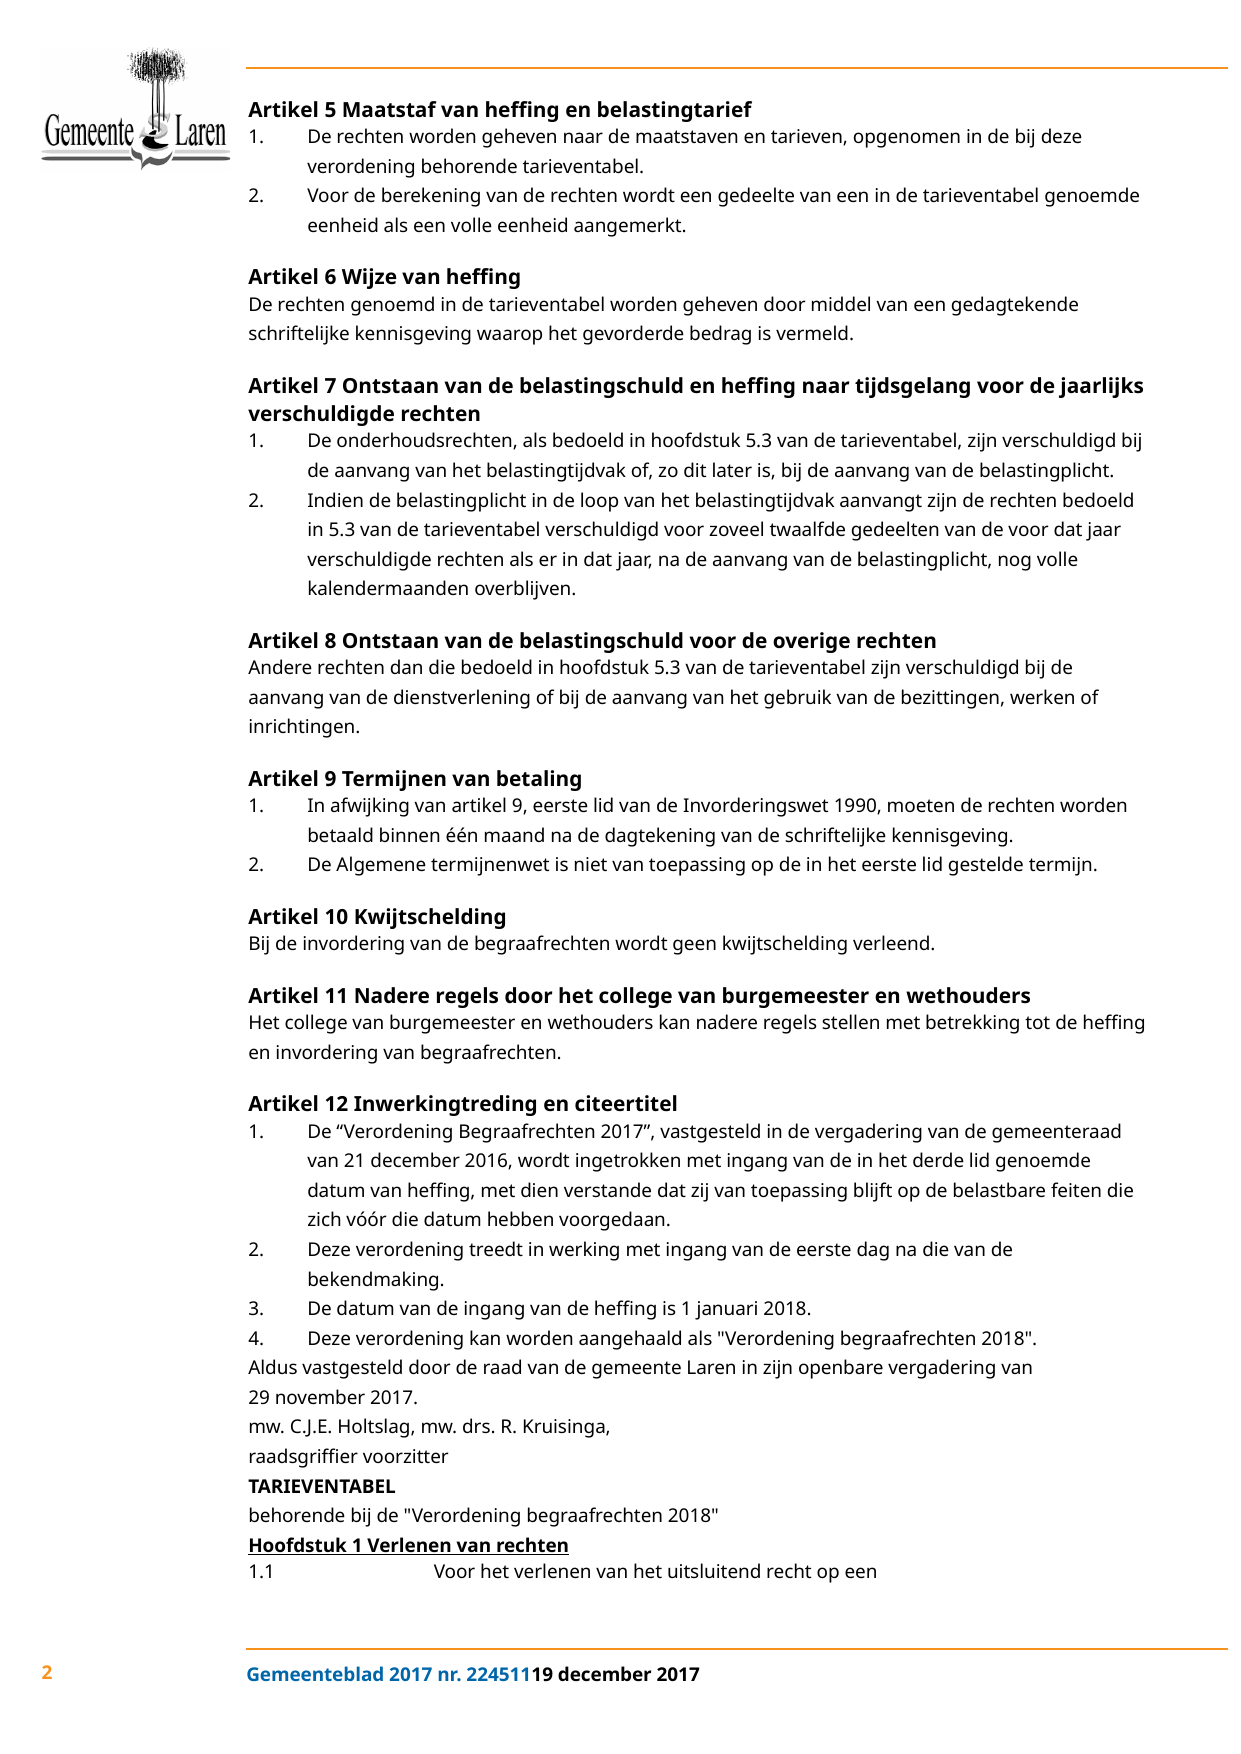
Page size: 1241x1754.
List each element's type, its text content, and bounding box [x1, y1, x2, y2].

text Bij de invordering van de begraafrechten wordt geen kwijtschelding verleend. [248, 931, 1152, 956]
list De “Verordening Begraafrechten 2017”, vastgesteld in de vergadering van de gemeenteraad van 21 december 2016, wordt ingetrokken met ingang van de in het derde lid genoemde datum van heffing, met dien verstande dat zij van toepassing blijft op de belastbare feiten die zich vóór die datum hebben voorgedaan. [248, 1118, 1152, 1232]
text Artikel 10 Kwijtschelding [248, 902, 1152, 931]
list De datum van de ingang van de heffing is 1 januari 2018. [248, 1295, 1152, 1321]
text TARIEVENTABEL [248, 1473, 1152, 1498]
list Deze verordening treedt in werking met ingang van de eerste dag na die van de bekendmaking. [248, 1236, 1152, 1291]
text mw. C.J.E. Holtslag, mw. drs. R. Kruisinga, [248, 1414, 1152, 1439]
text Artikel 12 Inwerkingtreding en citeertitel [248, 1089, 1152, 1118]
text Het college van burgemeester en wethouders kan nadere regels stellen met betrekking tot de heffing en invordering van begraafrechten. [248, 1009, 1152, 1065]
list De rechten worden geheven naar de maatstaven en tarieven, opgenomen in de bij deze verordening behorende tarieventabel. [248, 123, 1152, 178]
list Indien de belastingplicht in de loop van het belastingtijdvak aanvangt zijn de rechten bedoeld in 5.3 van de tarieventabel verschuldigd voor zoveel twaalfde gedeelten van de voor dat jaar verschuldigde rechten als er in dat jaar, na de aanvang van de belastingplicht, nog volle kalendermaanden overblijven. [248, 487, 1152, 601]
text Artikel 8 Ontstaan van de belastingschuld voor de overige rechten [248, 626, 1152, 654]
text Artikel 11 Nadere regels door het college van burgemeester en wethouders [248, 981, 1152, 1009]
table_cell 1.1 [248, 1558, 433, 1583]
list De Algemene termijnenwet is niet van toepassing op de in het eerste lid gestelde termijn. [248, 852, 1152, 877]
text De rechten genoemd in de tarieventabel worden geheven door middel van een gedagtekende schriftelijke kennisgeving waarop het gevorderde bedrag is vermeld. [248, 291, 1152, 346]
list De onderhoudsrechten, als bedoeld in hoofdstuk 5.3 van de tarieventabel, zijn verschuldigd bij de aanvang van het belastingtijdvak of, zo dit later is, bij de aanvang van de belastingplicht. [248, 428, 1152, 483]
list Voor de berekening van de rechten wordt een gedeelte van een in de tarieventabel genoemde eenheid als een volle eenheid aangemerkt. [248, 182, 1152, 238]
text Artikel 5 Maatstaf van heffing en belastingtarief [248, 95, 1152, 123]
text Andere rechten dan die bedoeld in hoofdstuk 5.3 van de tarieventabel zijn verschuldigd bij de aanvang van de dienstverlening of bij de aanvang van het gebruik van de bezittingen, werken of inrichtingen. [248, 654, 1152, 739]
text Artikel 7 Ontstaan van de belastingschuld en heffing naar tijdsgelang voor de jaarlijks verschuldigde rechten [248, 371, 1152, 428]
text Aldus vastgesteld door de raad van de gemeente Laren in zijn openbare vergadering van [248, 1354, 1152, 1380]
text Artikel 6 Wijze van heffing [248, 262, 1152, 291]
text 29 november 2017. [248, 1384, 1152, 1410]
picture [41, 47, 231, 172]
list Deze verordening kan worden aangehaald als "Verordening begraafrechten 2018". [248, 1325, 1152, 1351]
table_cell Voor het verlenen van het uitsluitend recht op een [434, 1558, 966, 1583]
list In afwijking van artikel 9, eerste lid van de Invorderingswet 1990, moeten de rechten worden betaald binnen één maand na de dagtekening van de schriftelijke kennisgeving. [248, 792, 1152, 848]
text behorende bij de "Verordening begraafrechten 2018" [248, 1502, 1152, 1528]
table_header Hoofdstuk 1 Verlenen van rechten [248, 1532, 1152, 1558]
text Artikel 9 Termijnen van betaling [248, 764, 1152, 792]
text raadsgriffier voorzitter [248, 1443, 1152, 1469]
table_cell [966, 1558, 1152, 1583]
